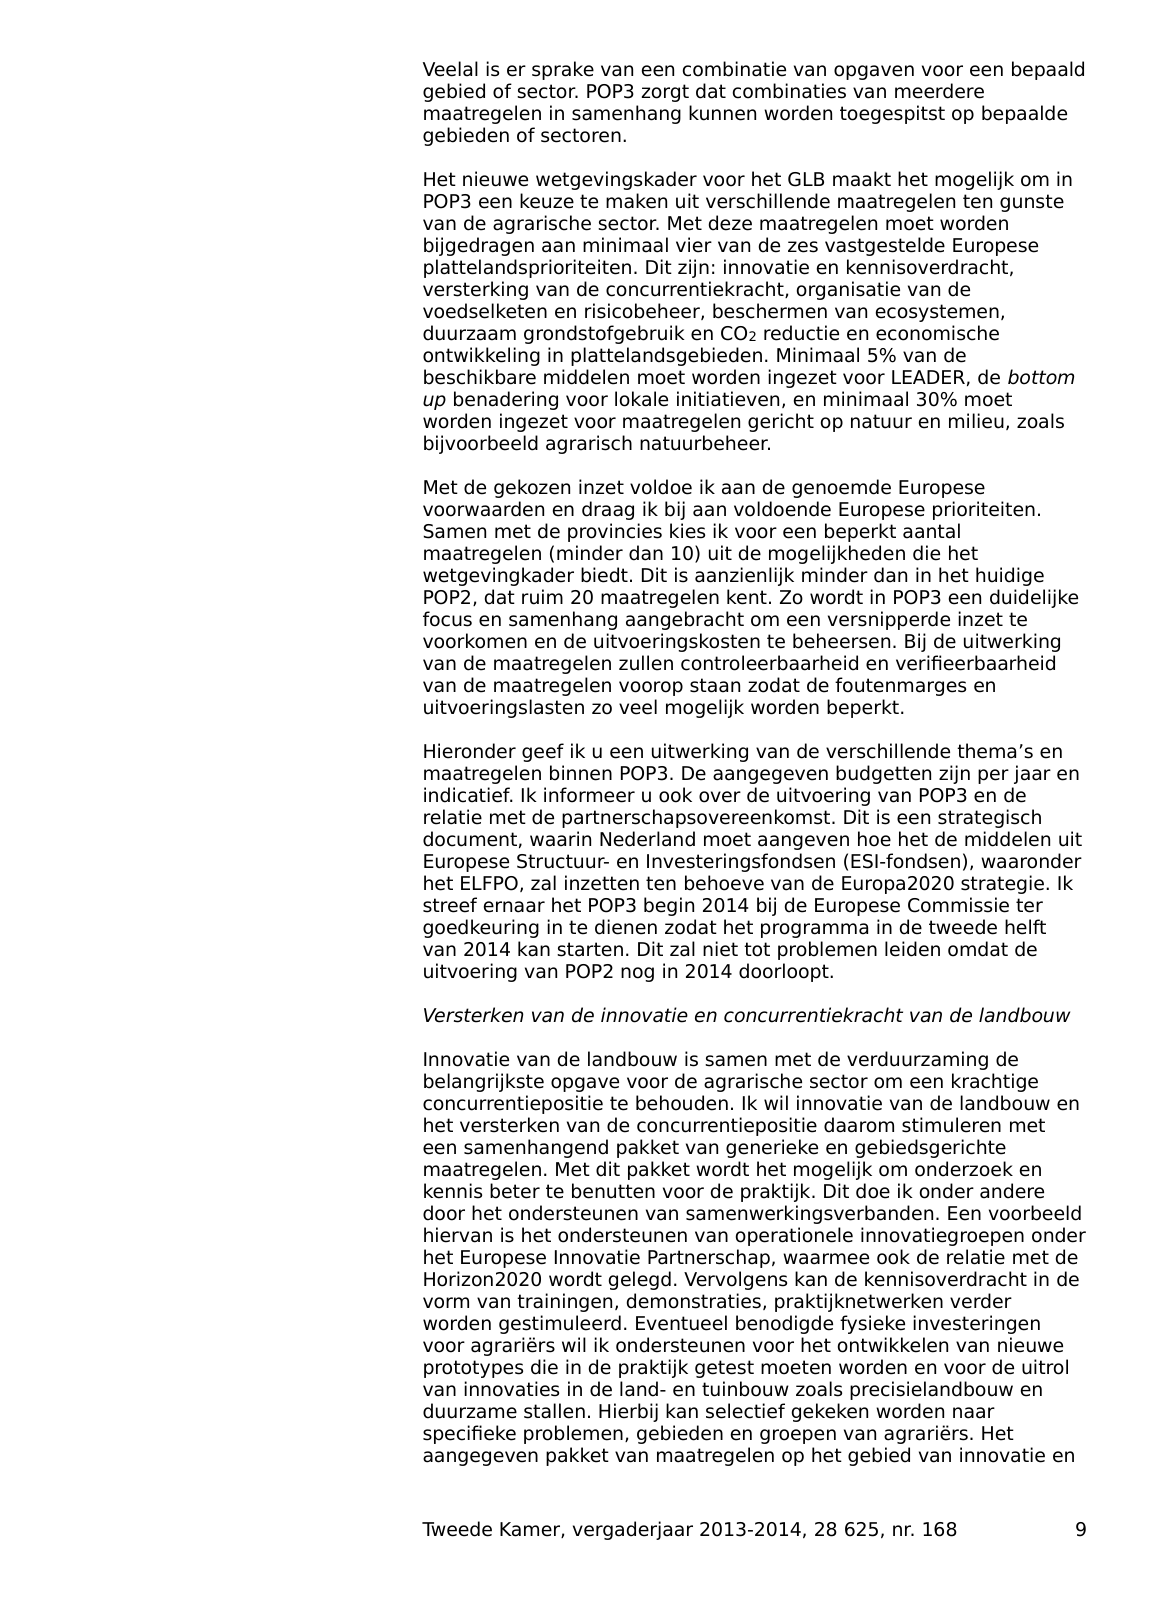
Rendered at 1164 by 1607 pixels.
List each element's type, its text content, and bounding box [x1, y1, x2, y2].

text Het nieuwe wetgevingskader voor het GLB maakt het mogelijk om in POP3 een keuze te maken uit verschillende maatregelen ten gunste van de agrarische sector. Met deze maatregelen moet worden bijgedragen aan minimaal vier van de zes vastgestelde Europese plattelandsprioriteiten. Dit zijn: innovatie en kennisoverdracht, versterking van de concurrentiekracht, organisatie van de voedselketen en risicobeheer, beschermen van ecosystemen, duurzaam grondstofgebruik en CO2 reductie en economische ontwikkeling in plattelandsgebieden. Minimaal 5% van de beschikbare middelen moet worden ingezet voor LEADER, de bottom up benadering voor lokale initiatieven, en minimaal 30% moet worden ingezet voor maatregelen gericht op natuur en milieu, zoals bijvoorbeeld agrarisch natuurbeheer. [422, 169, 1087, 455]
subtitle Versterken van de innovatie en concurrentiekracht van de landbouw [422, 1005, 1087, 1027]
text Hieronder geef ik u een uitwerking van de verschillende thema’s en maatregelen binnen POP3. De aangegeven budgetten zijn per jaar en indicatief. Ik informeer u ook over de uitvoering van POP3 en de relatie met de partnerschapsovereenkomst. Dit is een strategisch document, waarin Nederland moet aangeven hoe het de middelen uit Europese Structuur- en Investeringsfondsen (ESI-fondsen), waaronder het ELFPO, zal inzetten ten behoeve van de Europa2020 strategie. Ik streef ernaar het POP3 begin 2014 bij de Europese Commissie ter goedkeuring in te dienen zodat het programma in de tweede helft van 2014 kan starten. Dit zal niet tot problemen leiden omdat de uitvoering van POP2 nog in 2014 doorloopt. [422, 741, 1087, 983]
text Innovatie van de landbouw is samen met de verduurzaming de belangrijkste opgave voor de agrarische sector om een krachtige concurrentiepositie te behouden. Ik wil innovatie van de landbouw en het versterken van de concurrentiepositie daarom stimuleren met een samenhangend pakket van generieke en gebiedsgerichte maatregelen. Met dit pakket wordt het mogelijk om onderzoek en kennis beter te benutten voor de praktijk. Dit doe ik onder andere door het ondersteunen van samenwerkingsverbanden. Een voorbeeld hiervan is het ondersteunen van operationele innovatiegroepen onder het Europese Innovatie Partnerschap, waarmee ook de relatie met de Horizon2020 wordt gelegd. Vervolgens kan de kennisoverdracht in de vorm van trainingen, demonstraties, praktijknetwerken verder worden gestimuleerd. Eventueel benodigde fysieke investeringen voor agrariërs wil ik ondersteunen voor het ontwikkelen van nieuwe prototypes die in de praktijk getest moeten worden en voor de uitrol van innovaties in de land- en tuinbouw zoals precisielandbouw en duurzame stallen. Hierbij kan selectief gekeken worden naar specifieke problemen, gebieden en groepen van agrariërs. Het aangegeven pakket van maatregelen op het gebied van innovatie en [422, 1049, 1087, 1467]
text Met de gekozen inzet voldoe ik aan de genoemde Europese voorwaarden en draag ik bij aan voldoende Europese prioriteiten. Samen met de provincies kies ik voor een beperkt aantal maatregelen (minder dan 10) uit de mogelijkheden die het wetgevingkader biedt. Dit is aanzienlijk minder dan in het huidige POP2, dat ruim 20 maatregelen kent. Zo wordt in POP3 een duidelijke focus en samenhang aangebracht om een versnipperde inzet te voorkomen en de uitvoeringskosten te beheersen. Bij de uitwerking van de maatregelen zullen controleerbaarheid en verifieerbaarheid van de maatregelen voorop staan zodat de foutenmarges en uitvoeringslasten zo veel mogelijk worden beperkt. [422, 477, 1087, 719]
text Veelal is er sprake van een combinatie van opgaven voor een bepaald gebied of sector. POP3 zorgt dat combinaties van meerdere maatregelen in samenhang kunnen worden toegespitst op bepaalde gebieden of sectoren. [422, 59, 1087, 147]
